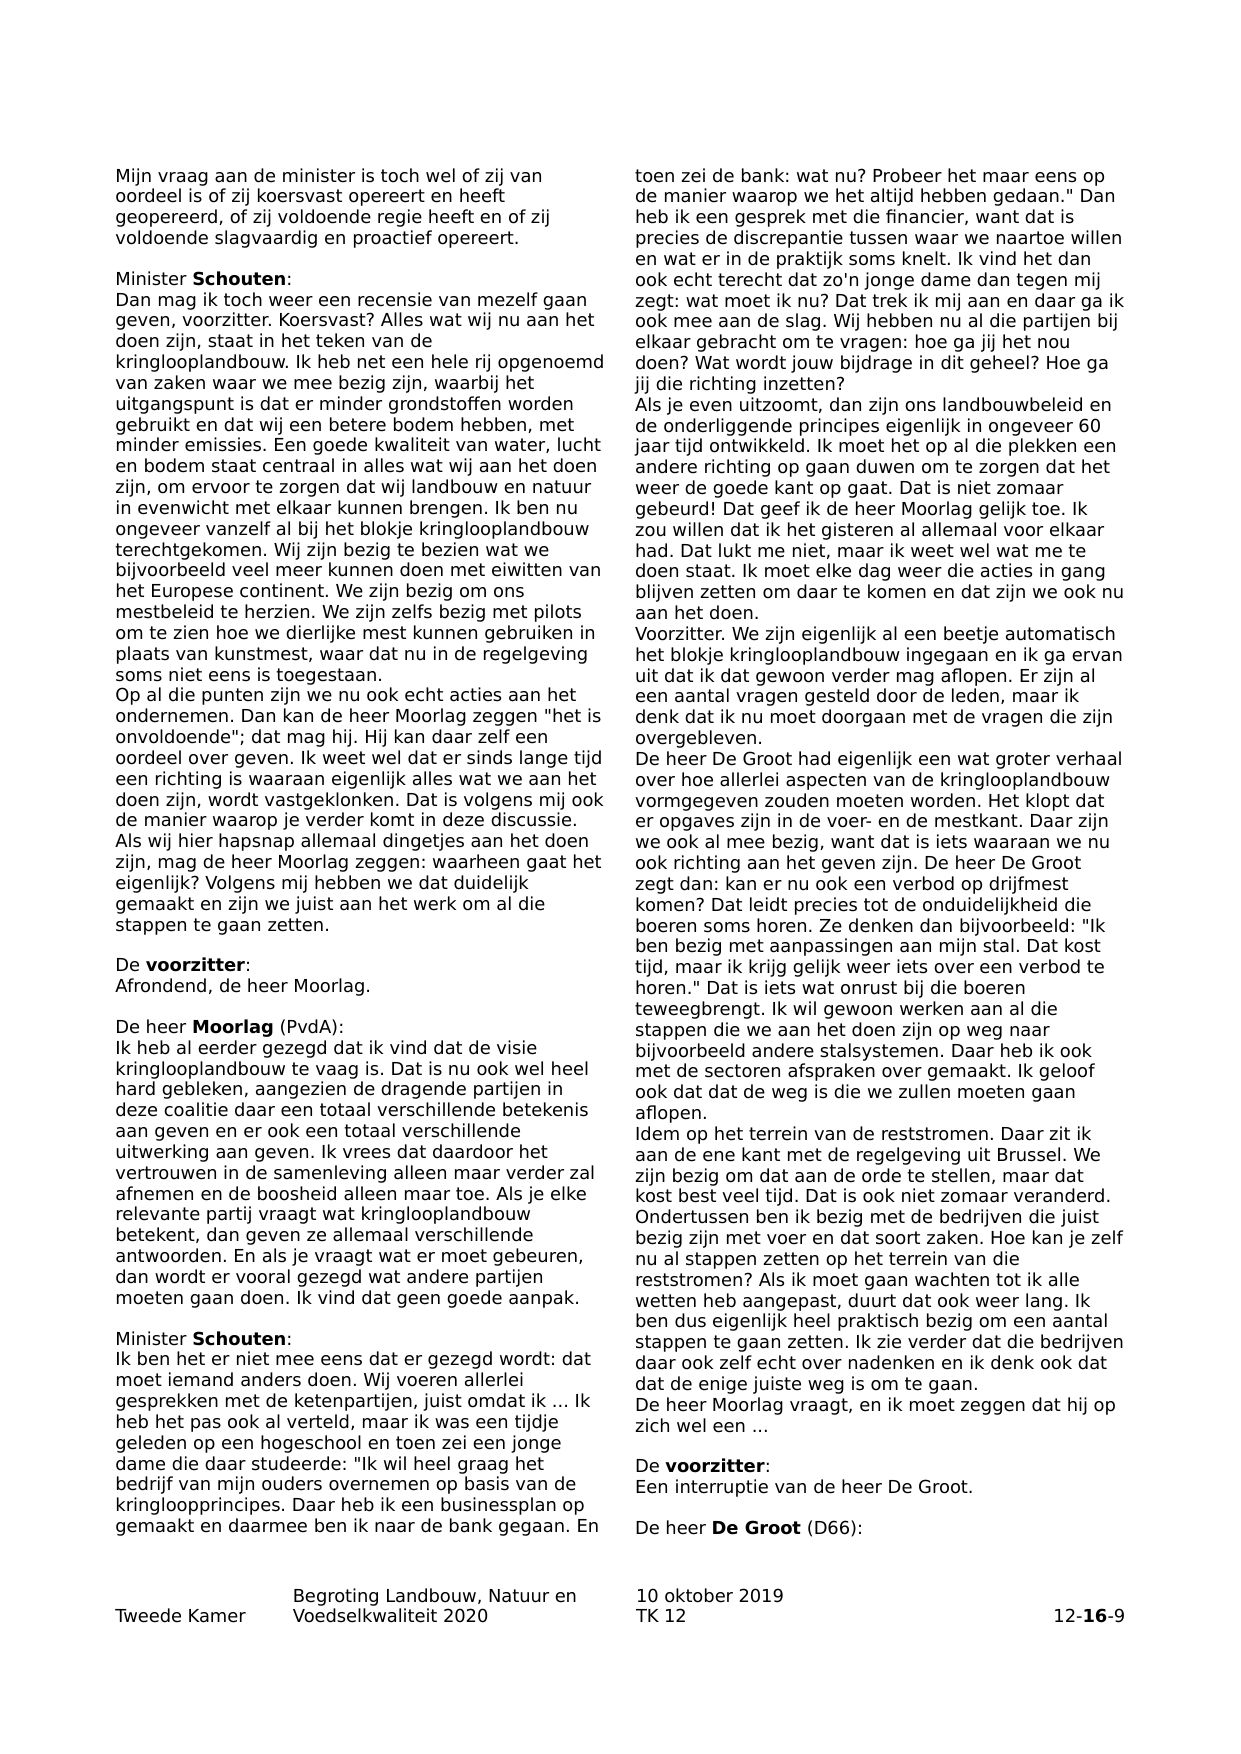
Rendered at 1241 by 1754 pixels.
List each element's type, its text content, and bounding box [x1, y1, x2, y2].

text Minister Schouten: [115, 1328, 605, 1349]
text De heer Moorlag (PvdA): [115, 1017, 605, 1037]
text Ik heb al eerder gezegd dat ik vind dat de visie kringlooplandbouw te vaag is. Dat is nu ook wel heel hard gebleken, aangezien de dragende partijen in deze coalitie daar een totaal verschillende betekenis aan geven en er ook een totaal verschillende uitwerking aan geven. Ik vrees dat daardoor het vertrouwen in de samenleving alleen maar verder zal afnemen en de boosheid alleen maar toe. Als je elke relevante partij vraagt wat kringlooplandbouw betekent, dan geven ze allemaal verschillende antwoorden. En als je vraagt wat er moet gebeuren, dan wordt er vooral gezegd wat andere partijen moeten gaan doen. Ik vind dat geen goede aanpak. [115, 1037, 605, 1308]
text toen zei de bank: wat nu? Probeer het maar eens op de manier waarop we het altijd hebben gedaan." Dan heb ik een gesprek met die financier, want dat is precies de discrepantie tussen waar we naartoe willen en wat er in de praktijk soms knelt. Ik vind het dan ook echt terecht dat zo'n jonge dame dan tegen mij zegt: wat moet ik nu? Dat trek ik mij aan en daar ga ik ook mee aan de slag. Wij hebben nu al die partijen bij elkaar gebracht om te vragen: hoe ga jij het nou doen? Wat wordt jouw bijdrage in dit geheel? Hoe ga jij die richting inzetten? [635, 165, 1125, 394]
text De heer De Groot (D66): [635, 1518, 1125, 1538]
text Ik ben het er niet mee eens dat er gezegd wordt: dat moet iemand anders doen. Wij voeren allerlei gesprekken met de ketenpartijen, juist omdat ik ... Ik heb het pas ook al verteld, maar ik was een tijdje geleden op een hogeschool en toen zei een jonge dame die daar studeerde: "Ik wil heel graag het bedrijf van mijn ouders overnemen op basis van de kringloopprincipes. Daar heb ik een businessplan op gemaakt en daarmee ben ik naar de bank gegaan. En [115, 1349, 605, 1537]
text Idem op het terrein van de reststromen. Daar zit ik aan de ene kant met de regelgeving uit Brussel. We zijn bezig om dat aan de orde te stellen, maar dat kost best veel tijd. Dat is ook niet zomaar veranderd. Ondertussen ben ik bezig met de bedrijven die juist bezig zijn met voer en dat soort zaken. Hoe kan je zelf nu al stappen zetten op het terrein van die reststromen? Als ik moet gaan wachten tot ik alle wetten heb aangepast, duurt dat ook weer lang. Ik ben dus eigenlijk heel praktisch bezig om een aantal stappen te gaan zetten. Ik zie verder dat die bedrijven daar ook zelf echt over nadenken en ik denk ook dat dat de enige juiste weg is om te gaan. [635, 1124, 1125, 1394]
text Op al die punten zijn we nu ook echt acties aan het ondernemen. Dan kan de heer Moorlag zeggen "het is onvoldoende"; dat mag hij. Hij kan daar zelf een oordeel over geven. Ik weet wel dat er sinds lange tijd een richting is waaraan eigenlijk alles wat we aan het doen zijn, wordt vastgeklonken. Dat is volgens mij ook de manier waarop je verder komt in deze discussie. Als wij hier hapsnap allemaal dingetjes aan het doen zijn, mag de heer Moorlag zeggen: waarheen gaat het eigenlijk? Volgens mij hebben we dat duidelijk gemaakt en zijn we juist aan het werk om al die stappen te gaan zetten. [115, 685, 605, 935]
text Als je even uitzoomt, dan zijn ons landbouwbeleid en de onderliggende principes eigenlijk in ongeveer 60 jaar tijd ontwikkeld. Ik moet het op al die plekken een andere richting op gaan duwen om te zorgen dat het weer de goede kant op gaat. Dat is niet zomaar gebeurd! Dat geef ik de heer Moorlag gelijk toe. Ik zou willen dat ik het gisteren al allemaal voor elkaar had. Dat lukt me niet, maar ik weet wel wat me te doen staat. Ik moet elke dag weer die acties in gang blijven zetten om daar te komen en dat zijn we ook nu aan het doen. [635, 394, 1125, 624]
text De voorzitter: [635, 1456, 1125, 1477]
text Voorzitter. We zijn eigenlijk al een beetje automatisch het blokje kringlooplandbouw ingegaan en ik ga ervan uit dat ik dat gewoon verder mag aflopen. Er zijn al een aantal vragen gesteld door de leden, maar ik denk dat ik nu moet doorgaan met de vragen die zijn overgebleven. [635, 624, 1125, 749]
text Dan mag ik toch weer een recensie van mezelf gaan geven, voorzitter. Koersvast? Alles wat wij nu aan het doen zijn, staat in het teken van de kringlooplandbouw. Ik heb net een hele rij opgenoemd van zaken waar we mee bezig zijn, waarbij het uitgangspunt is dat er minder grondstoffen worden gebruikt en dat wij een betere bodem hebben, met minder emissies. Een goede kwaliteit van water, lucht en bodem staat centraal in alles wat wij aan het doen zijn, om ervoor te zorgen dat wij landbouw en natuur in evenwicht met elkaar kunnen brengen. Ik ben nu ongeveer vanzelf al bij het blokje kringlooplandbouw terechtgekomen. Wij zijn bezig te bezien wat we bijvoorbeeld veel meer kunnen doen met eiwitten van het Europese continent. We zijn bezig om ons mestbeleid te herzien. We zijn zelfs bezig met pilots om te zien hoe we dierlijke mest kunnen gebruiken in plaats van kunstmest, waar dat nu in de regelgeving soms niet eens is toegestaan. [115, 289, 605, 685]
text Mijn vraag aan de minister is toch wel of zij van oordeel is of zij koersvast opereert en heeft geopereerd, of zij voldoende regie heeft en of zij voldoende slagvaardig en proactief opereert. [115, 165, 605, 249]
text De heer Moorlag vraagt, en ik moet zeggen dat hij op zich wel een ... [635, 1394, 1125, 1436]
text Een interruptie van de heer De Groot. [635, 1477, 1125, 1498]
text Minister Schouten: [115, 269, 605, 289]
text De voorzitter: [115, 955, 605, 976]
text Afrondend, de heer Moorlag. [115, 976, 605, 997]
text De heer De Groot had eigenlijk een wat groter verhaal over hoe allerlei aspecten van de kringlooplandbouw vormgegeven zouden moeten worden. Het klopt dat er opgaves zijn in de voer- en de mestkant. Daar zijn we ook al mee bezig, want dat is iets waaraan we nu ook richting aan het geven zijn. De heer De Groot zegt dan: kan er nu ook een verbod op drijfmest komen? Dat leidt precies tot de onduidelijkheid die boeren soms horen. Ze denken dan bijvoorbeeld: "Ik ben bezig met aanpassingen aan mijn stal. Dat kost tijd, maar ik krijg gelijk weer iets over een verbod te horen." Dat is iets wat onrust bij die boeren teweegbrengt. Ik wil gewoon werken aan al die stappen die we aan het doen zijn op weg naar bijvoorbeeld andere stalsystemen. Daar heb ik ook met de sectoren afspraken over gemaakt. Ik geloof ook dat dat de weg is die we zullen moeten gaan aflopen. [635, 749, 1125, 1124]
